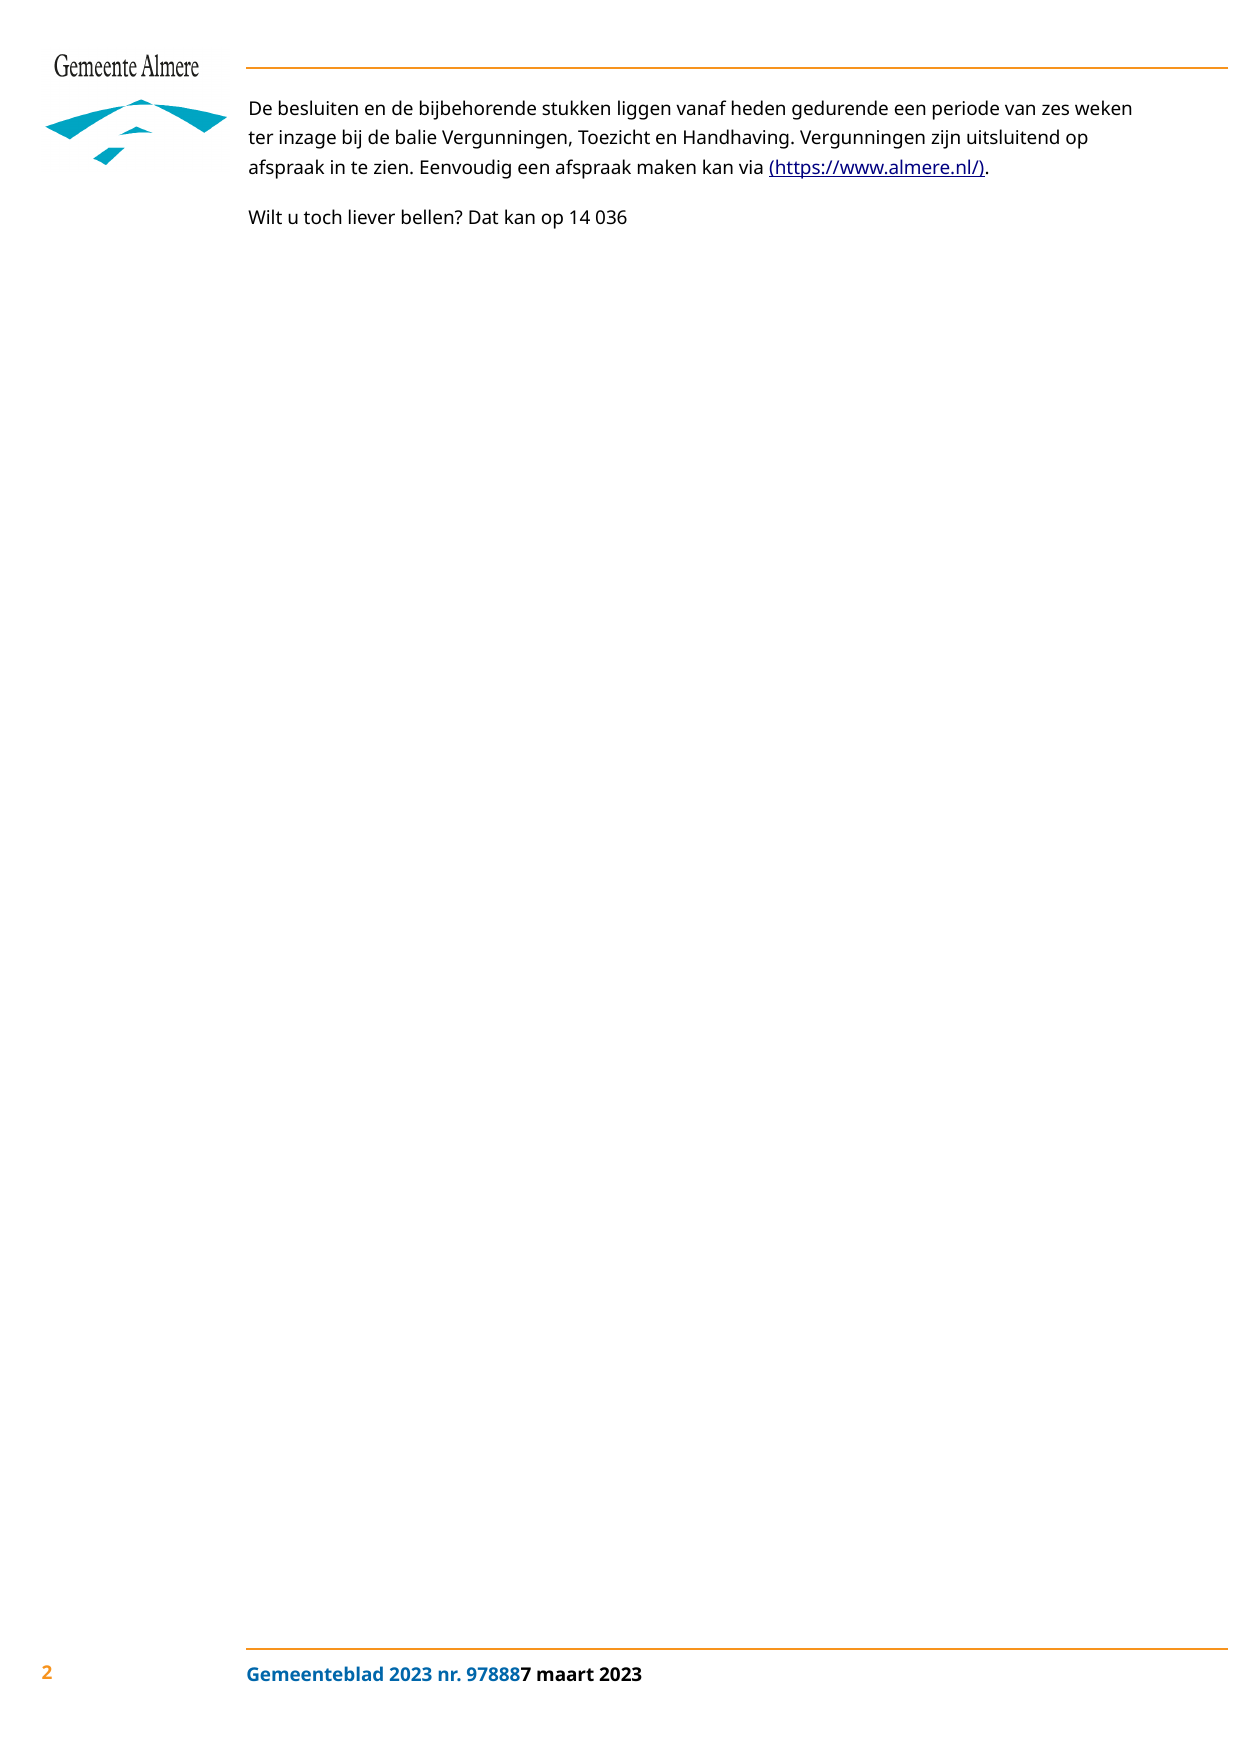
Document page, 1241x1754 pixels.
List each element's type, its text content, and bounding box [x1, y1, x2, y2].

text Wilt u toch liever bellen? Dat kan op 14 036 [248, 204, 1152, 230]
picture [41, 47, 231, 172]
text De besluiten en de bijbehorende stukken liggen vanaf heden gedurende een periode van zes weken ter inzage bij de balie Vergunningen, Toezicht en Handhaving. Vergunningen zijn uitsluitend op afspraak in te zien. Eenvoudig een afspraak maken kan via (https://www.almere.nl/). [248, 95, 1152, 180]
